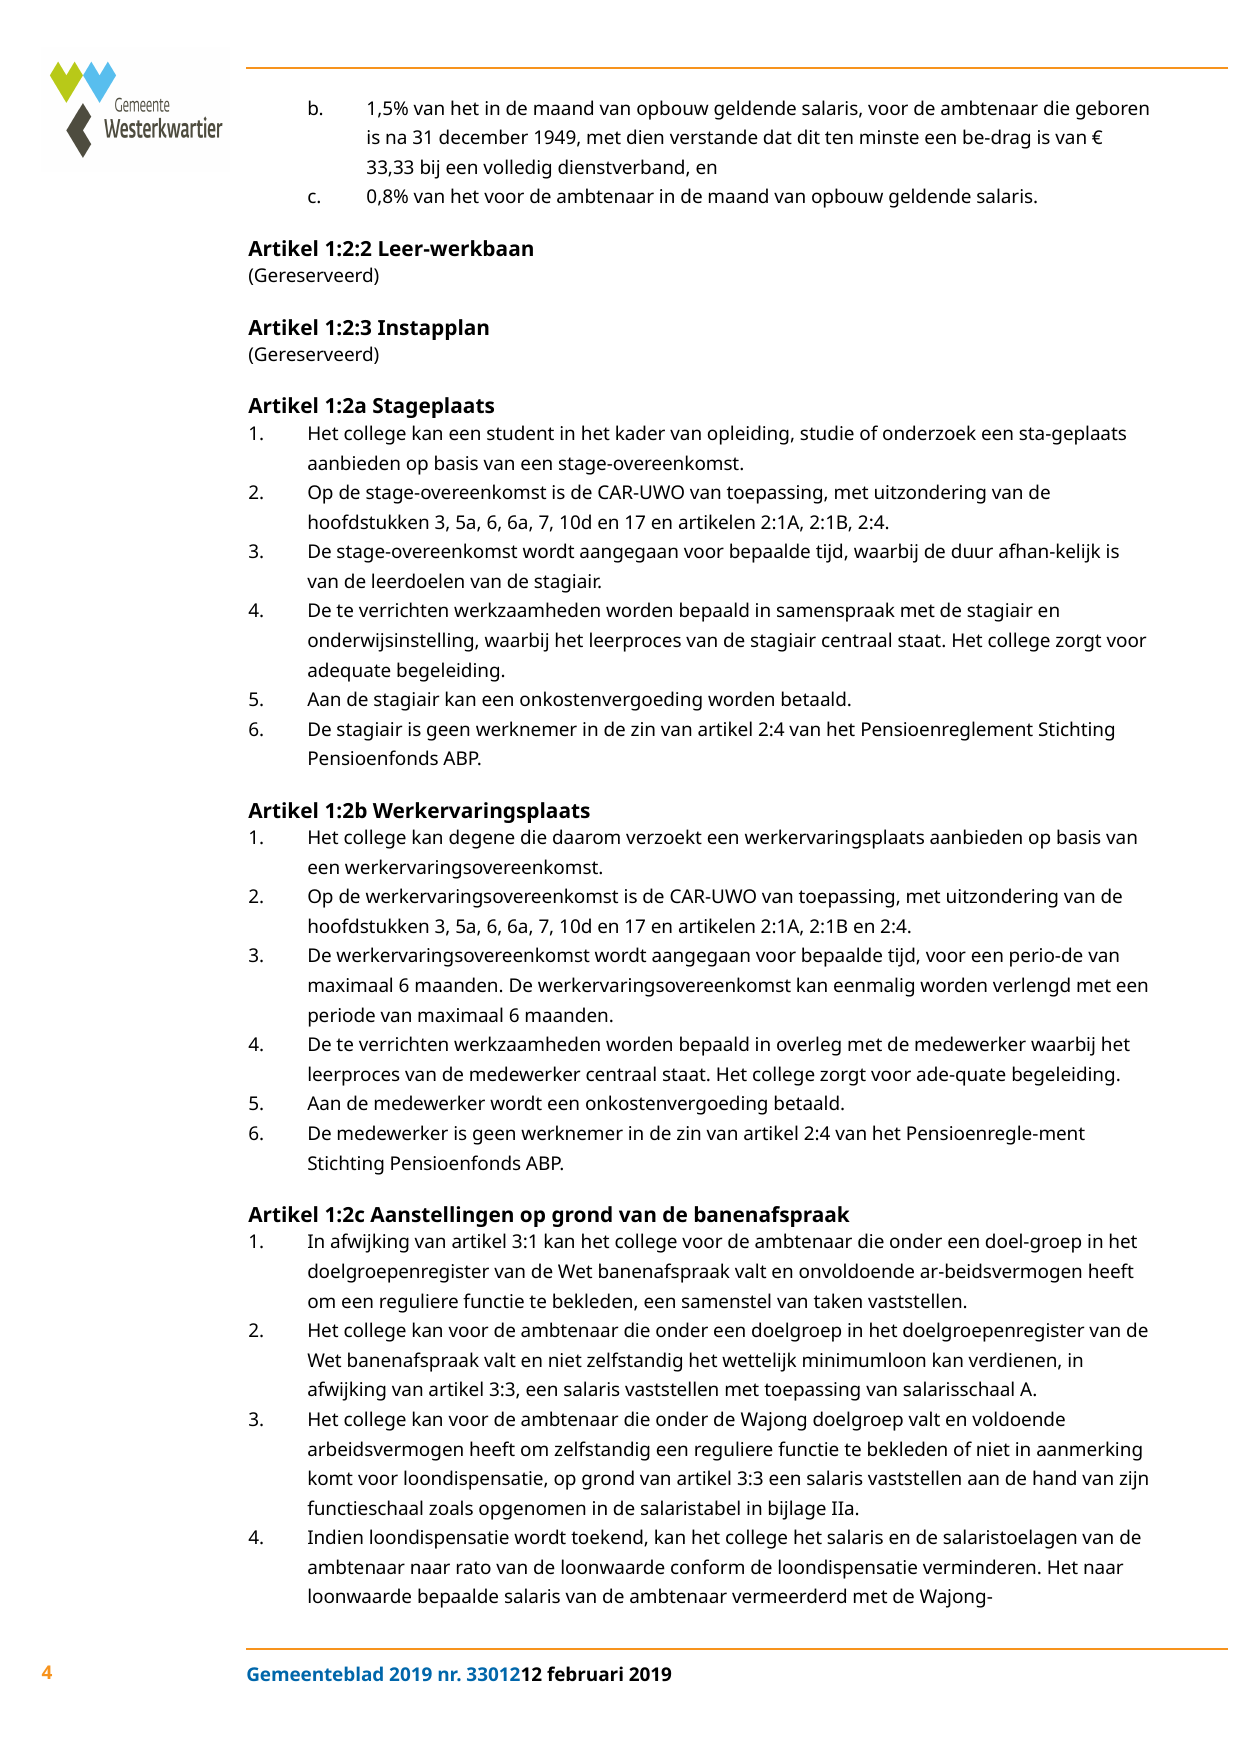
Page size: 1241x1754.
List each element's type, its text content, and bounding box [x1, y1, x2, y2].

text Artikel 1:2:3 Instapplan [248, 313, 1152, 341]
text Artikel 1:2b Werkervaringsplaats [248, 796, 1152, 824]
list Op de stage-overeenkomst is de CAR-UWO van toepassing, met uitzondering van de hoofdstukken 3, 5a, 6, 6a, 7, 10d en 17 en artikelen 2:1A, 2:1B, 2:4. [248, 479, 1152, 534]
list Het college kan degene die daarom verzoekt een werkervaringsplaats aanbieden op basis van een werkervaringsovereenkomst. [248, 824, 1152, 880]
list De stage-overeenkomst wordt aangegaan voor bepaalde tijd, waarbij de duur afhan-kelijk is van de leerdoelen van de stagiair. [248, 538, 1152, 594]
list 0,8% van het voor de ambtenaar in de maand van opbouw geldende salaris. [307, 183, 1152, 209]
list Op de werkervaringsovereenkomst is de CAR-UWO van toepassing, met uitzondering van de hoofdstukken 3, 5a, 6, 6a, 7, 10d en 17 en artikelen 2:1A, 2:1B en 2:4. [248, 883, 1152, 939]
list Het college kan voor de ambtenaar die onder een doelgroep in het doelgroepenregister van de Wet banenafspraak valt en niet zelfstandig het wettelijk minimumloon kan verdienen, in afwijking van artikel 3:3, een salaris vaststellen met toepassing van salarisschaal A. [248, 1317, 1152, 1402]
list Indien loondispensatie wordt toekend, kan het college het salaris en de salaristoelagen van de ambtenaar naar rato van de loonwaarde conform de loondispensatie verminderen. Het naar loonwaarde bepaalde salaris van de ambtenaar vermeerderd met de Wajong- [248, 1524, 1152, 1609]
text Artikel 1:2a Stageplaats [248, 392, 1152, 420]
list De stagiair is geen werknemer in de zin van artikel 2:4 van het Pensioenreglement Stichting Pensioenfonds ABP. [248, 716, 1152, 771]
text Artikel 1:2:2 Leer-werkbaan [248, 234, 1152, 262]
picture [41, 47, 231, 172]
list De werkervaringsovereenkomst wordt aangegaan voor bepaalde tijd, voor een perio-de van maximaal 6 maanden. De werkervaringsovereenkomst kan eenmalig worden verlengd met een periode van maximaal 6 maanden. [248, 943, 1152, 1028]
list In afwijking van artikel 3:1 kan het college voor de ambtenaar die onder een doel-groep in het doelgroepenregister van de Wet banenafspraak valt en onvoldoende ar-beidsvermogen heeft om een reguliere functie te bekleden, een samenstel van taken vaststellen. [248, 1229, 1152, 1313]
list De medewerker is geen werknemer in de zin van artikel 2:4 van het Pensioenregle-ment Stichting Pensioenfonds ABP. [248, 1120, 1152, 1176]
text (Gereserveerd) [248, 262, 1152, 288]
list De te verrichten werkzaamheden worden bepaald in samenspraak met de stagiair en onderwijsinstelling, waarbij het leerproces van de stagiair centraal staat. Het college zorgt voor adequate begeleiding. [248, 598, 1152, 682]
list 1,5% van het in de maand van opbouw geldende salaris, voor de ambtenaar die geboren is na 31 december 1949, met dien verstande dat dit ten minste een be-drag is van € 33,33 bij een volledig dienstverband, en [307, 95, 1152, 180]
list Het college kan voor de ambtenaar die onder de Wajong doelgroep valt en voldoende arbeidsvermogen heeft om zelfstandig een reguliere functie te bekleden of niet in aanmerking komt voor loondispensatie, op grond van artikel 3:3 een salaris vaststellen aan de hand van zijn functieschaal zoals opgenomen in de salaristabel in bijlage IIa. [248, 1406, 1152, 1521]
list De te verrichten werkzaamheden worden bepaald in overleg met de medewerker waarbij het leerproces van de medewerker centraal staat. Het college zorgt voor ade-quate begeleiding. [248, 1031, 1152, 1087]
list Aan de stagiair kan een onkostenvergoeding worden betaald. [248, 686, 1152, 712]
list Aan de medewerker wordt een onkostenvergoeding betaald. [248, 1091, 1152, 1116]
list Het college kan een student in het kader van opleiding, studie of onderzoek een sta-geplaats aanbieden op basis van een stage-overeenkomst. [248, 420, 1152, 475]
text Artikel 1:2c Aanstellingen op grond van de banenafspraak [248, 1200, 1152, 1229]
text (Gereserveerd) [248, 341, 1152, 367]
